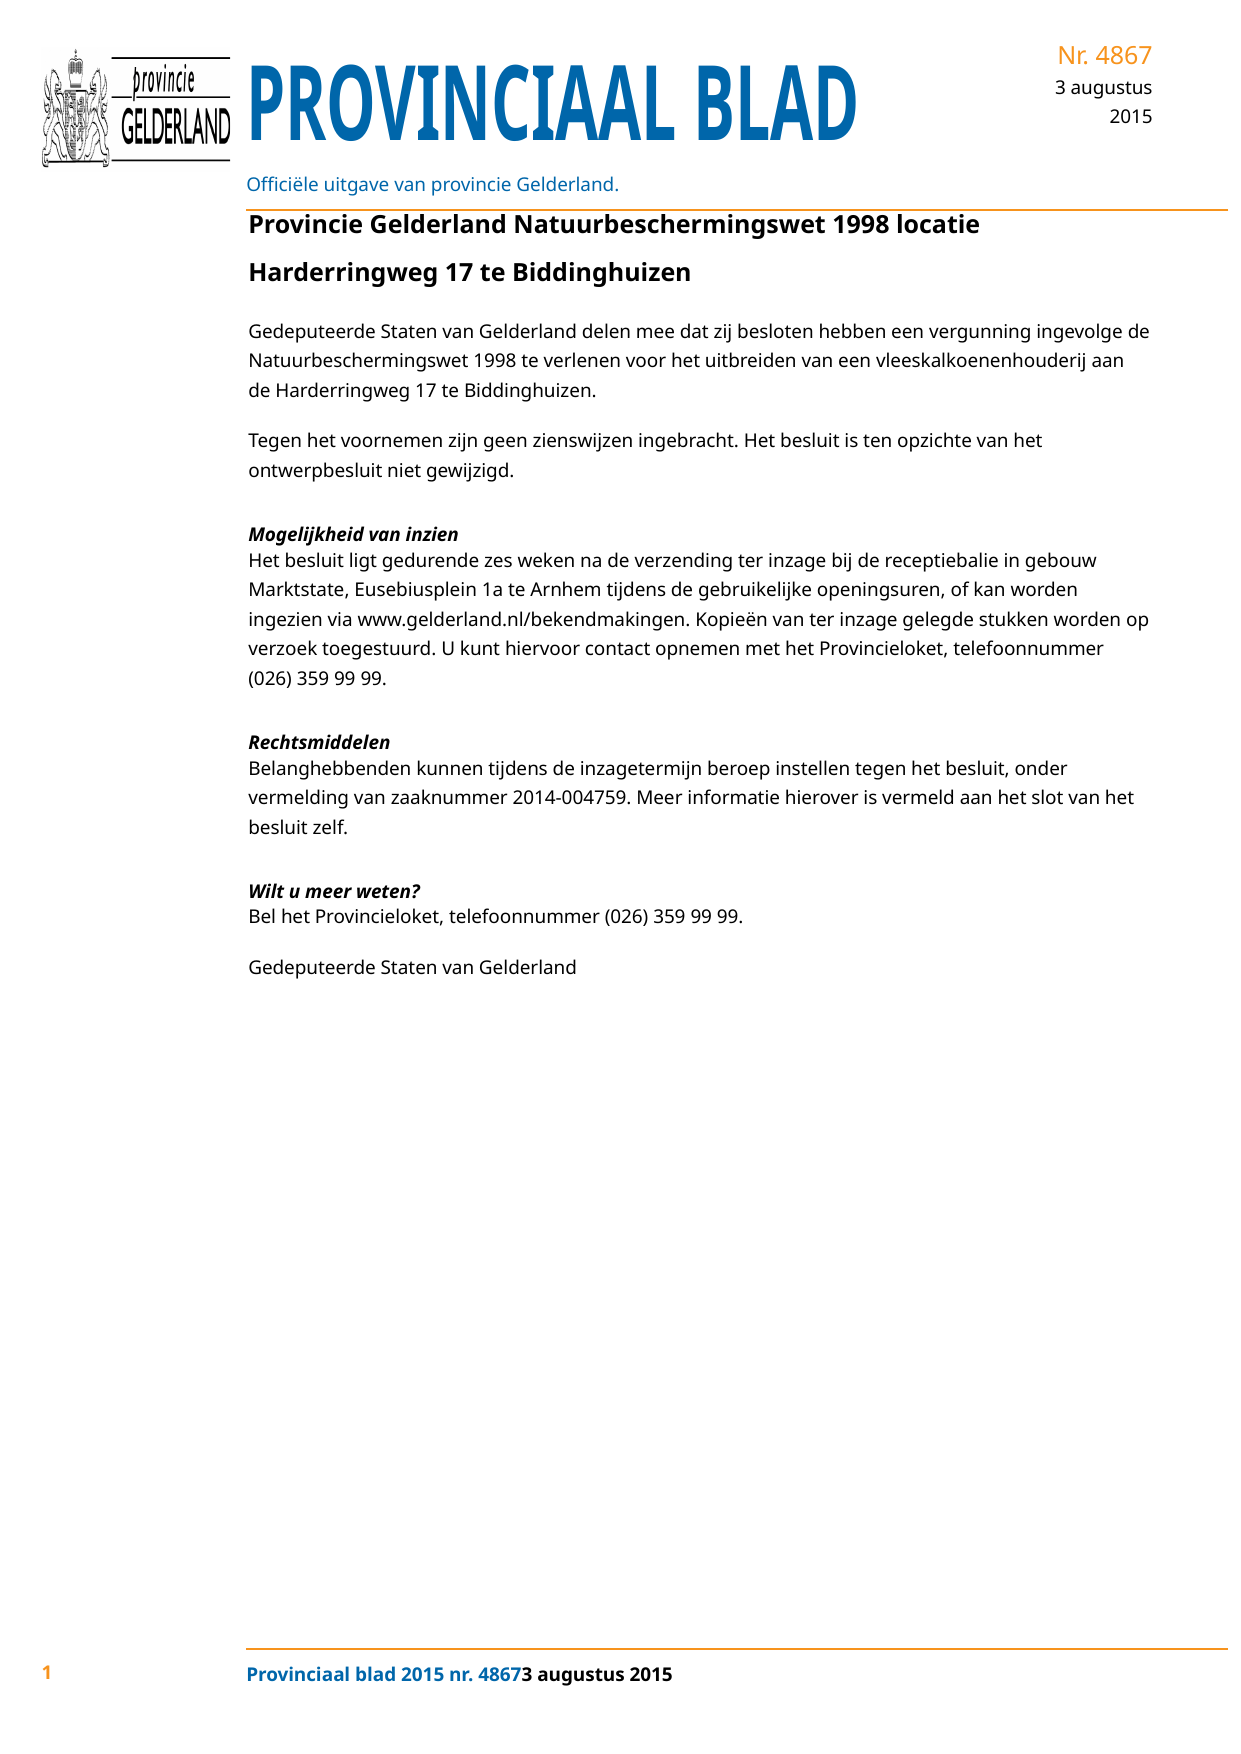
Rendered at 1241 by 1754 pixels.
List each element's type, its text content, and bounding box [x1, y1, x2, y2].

text Rechtsmiddelen [248, 729, 1152, 755]
text Mogelijkheid van inzien [248, 521, 1152, 547]
text Het besluit ligt gedurende zes weken na de verzending ter inzage bij de receptiebalie in gebouw Marktstate, Eusebiusplein 1a te Arnhem tijdens de gebruikelijke openingsuren, of kan worden ingezien via www.gelderland.nl/bekendmakingen. Kopieën van ter inzage gelegde stukken worden op verzoek toegestuurd. U kunt hiervoor contact opnemen met het Provincieloket, telefoonnummer (026) 359 99 99. [248, 547, 1152, 691]
text Provincie Gelderland Natuurbeschermingswet 1998 locatie Harderringweg 17 te Biddinghuizen [248, 211, 1152, 288]
text Tegen het voornemen zijn geen zienswijzen ingebracht. Het besluit is ten opzichte van het ontwerpbesluit niet gewijzigd. [248, 427, 1152, 483]
text Gedeputeerde Staten van Gelderland [248, 954, 1152, 980]
text Wilt u meer weten? [248, 878, 1152, 904]
text Gedeputeerde Staten van Gelderland delen mee dat zij besloten hebben een vergunning ingevolge de Natuurbeschermingswet 1998 te verlenen voor het uitbreiden van een vleeskalkoenenhouderij aan de Harderringweg 17 te Biddinghuizen. [248, 318, 1152, 403]
text Bel het Provincieloket, telefoonnummer (026) 359 99 99. [248, 904, 1152, 929]
picture [41, 47, 231, 172]
text Belanghebbenden kunnen tijdens de inzagetermijn beroep instellen tegen het besluit, onder vermelding van zaaknummer 2014-004759. Meer informatie hierover is vermeld aan het slot van het besluit zelf. [248, 755, 1152, 840]
